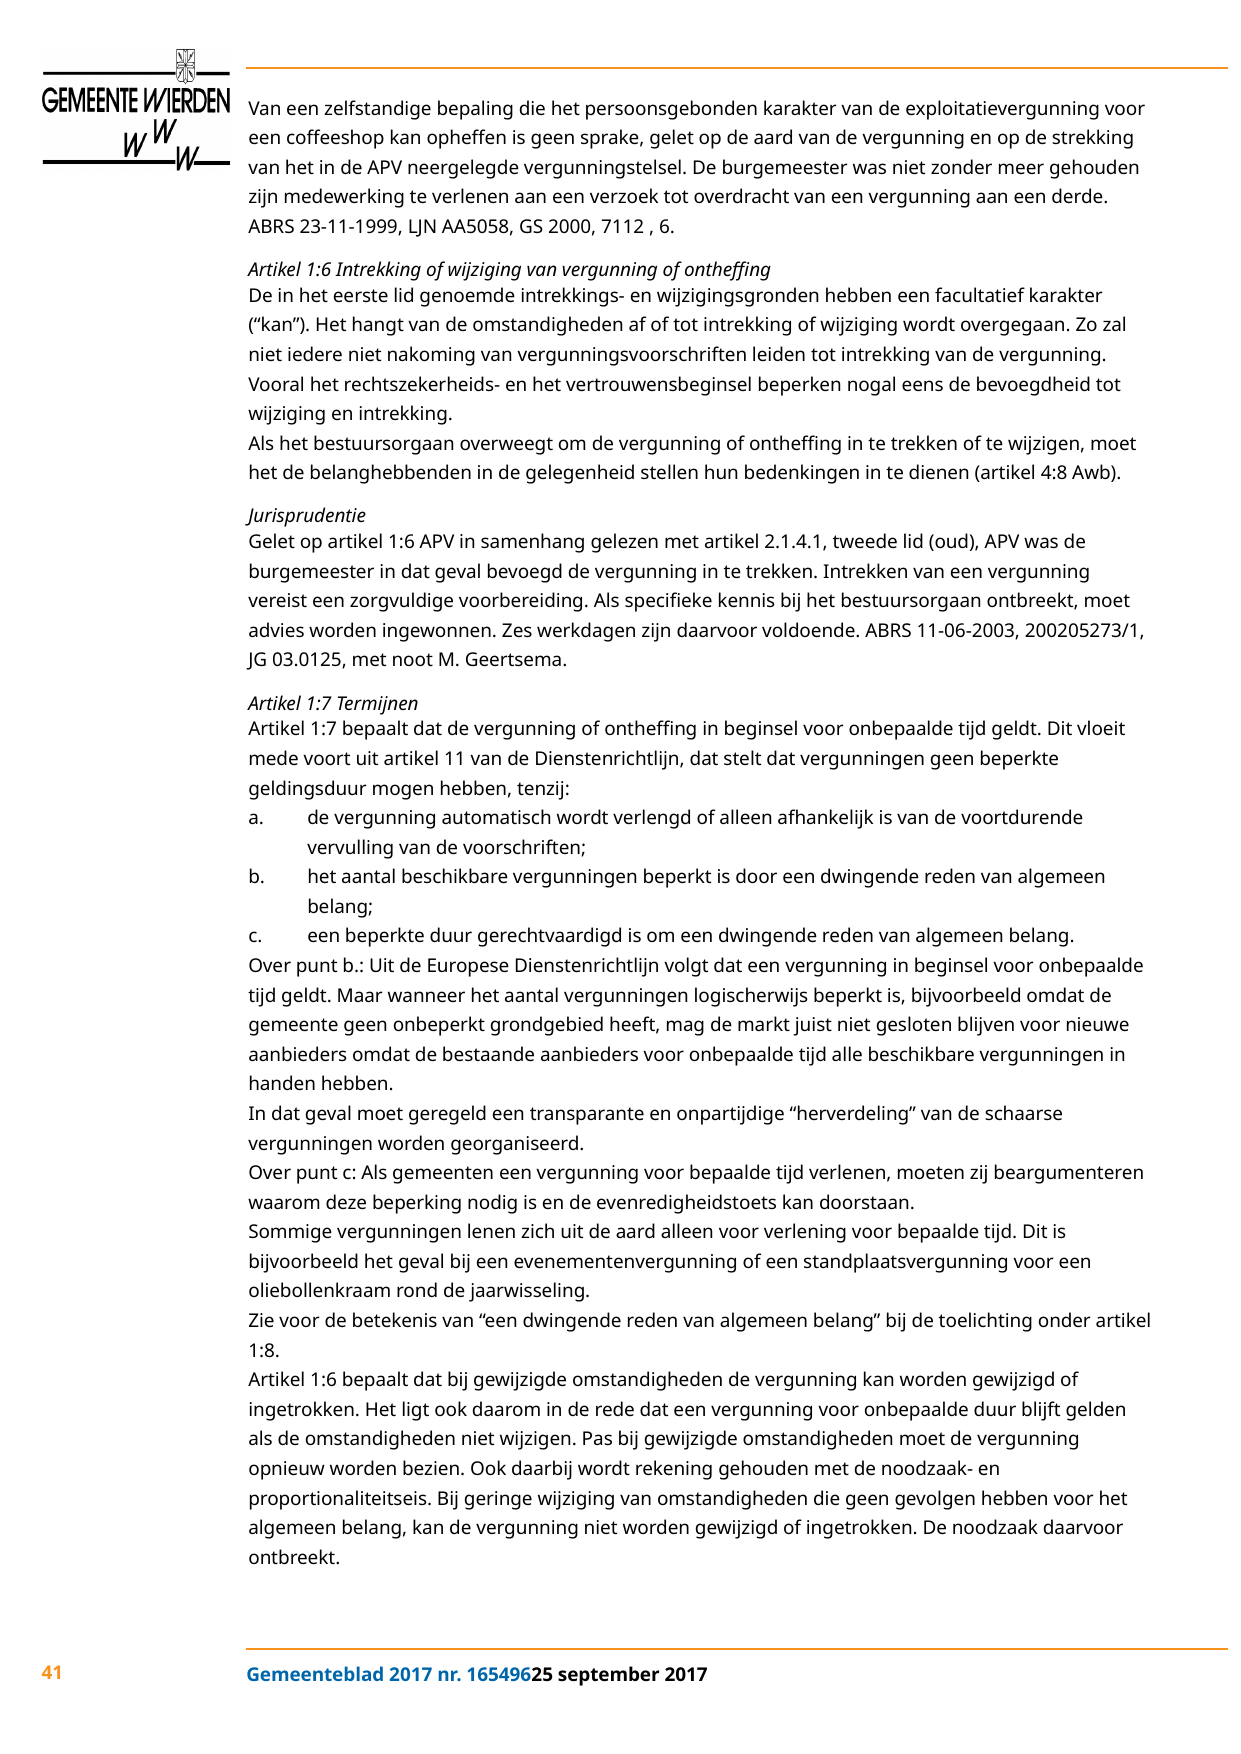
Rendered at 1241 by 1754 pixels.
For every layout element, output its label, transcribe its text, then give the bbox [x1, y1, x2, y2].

text Sommige vergunningen lenen zich uit de aard alleen voor verlening voor bepaalde tijd. Dit is bijvoorbeeld het geval bij een evenementenvergunning of een standplaatsvergunning voor een oliebollenkraam rond de jaarwisseling. [248, 1218, 1152, 1303]
list het aantal beschikbare vergunningen beperkt is door een dwingende reden van algemeen belang; [248, 863, 1152, 919]
text Artikel 1:6 bepaalt dat bij gewijzigde omstandigheden de vergunning kan worden gewijzigd of ingetrokken. Het ligt ook daarom in de rede dat een vergunning voor onbepaalde duur blijft gelden als de omstandigheden niet wijzigen. Pas bij gewijzigde omstandigheden moet de vergunning opnieuw worden bezien. Ook daarbij wordt rekening gehouden met de noodzaak- en proportionaliteitseis. Bij geringe wijziging van omstandigheden die geen gevolgen hebben voor het algemeen belang, kan de vergunning niet worden gewijzigd of ingetrokken. De noodzaak daarvoor ontbreekt. [248, 1366, 1152, 1569]
text Gelet op artikel 1:6 APV in samenhang gelezen met artikel 2.1.4.1, tweede lid (oud), APV was de burgemeester in dat geval bevoegd de vergunning in te trekken. Intrekken van een vergunning vereist een zorgvuldige voorbereiding. Als specifieke kennis bij het bestuursorgaan ontbreekt, moet advies worden ingewonnen. Zes werkdagen zijn daarvoor voldoende. ABRS 11-06-2003, 200205273/1, JG 03.0125, met noot M. Geertsema. [248, 528, 1152, 672]
list een beperkte duur gerechtvaardigd is om een dwingende reden van algemeen belang. [248, 923, 1152, 948]
text In dat geval moet geregeld een transparante en onpartijdige “herverdeling” van de schaarse vergunningen worden georganiseerd. [248, 1100, 1152, 1155]
text Jurisprudentie [248, 503, 1152, 528]
text Zie voor de betekenis van “een dwingende reden van algemeen belang” bij de toelichting onder artikel 1:8. [248, 1307, 1152, 1362]
text Over punt c: Als gemeenten een vergunning voor bepaalde tijd verlenen, moeten zij beargumenteren waarom deze beperking nodig is en de evenredigheidstoets kan doorstaan. [248, 1159, 1152, 1214]
text De in het eerste lid genoemde intrekkings- en wijzigingsgronden hebben een facultatief karakter (“kan”). Het hangt van de omstandigheden af of tot intrekking of wijziging wordt overgegaan. Zo zal niet iedere niet nakoming van vergunningsvoorschriften leiden tot intrekking van de vergunning. Vooral het rechtszekerheids- en het vertrouwensbeginsel beperken nogal eens de bevoegdheid tot wijziging en intrekking. [248, 282, 1152, 426]
text Artikel 1:6 Intrekking of wijziging van vergunning of ontheffing [248, 256, 1152, 282]
text Artikel 1:7 bepaalt dat de vergunning of ontheffing in beginsel voor onbepaalde tijd geldt. Dit vloeit mede voort uit artikel 11 van de Dienstenrichtlijn, dat stelt dat vergunningen geen beperkte geldingsduur mogen hebben, tenzij: [248, 716, 1152, 800]
text Als het bestuursorgaan overweegt om de vergunning of ontheffing in te trekken of te wijzigen, moet het de belanghebbenden in de gelegenheid stellen hun bedenkingen in te dienen (artikel 4:8 Awb). [248, 430, 1152, 485]
list de vergunning automatisch wordt verlengd of alleen afhankelijk is van de voortdurende vervulling van de voorschriften; [248, 804, 1152, 859]
text Over punt b.: Uit de Europese Dienstenrichtlijn volgt dat een vergunning in beginsel voor onbepaalde tijd geldt. Maar wanneer het aantal vergunningen logischerwijs beperkt is, bijvoorbeeld omdat de gemeente geen onbeperkt grondgebied heeft, mag de markt juist niet gesloten blijven voor nieuwe aanbieders omdat de bestaande aanbieders voor onbepaalde tijd alle beschikbare vergunningen in handen hebben. [248, 952, 1152, 1096]
text Van een zelfstandige bepaling die het persoonsgebonden karakter van de exploitatievergunning voor een coffeeshop kan opheffen is geen sprake, gelet op de aard van de vergunning en op de strekking van het in de APV neergelegde vergunningstelsel. De burgemeester was niet zonder meer gehouden zijn medewerking te verlenen aan een verzoek tot overdracht van een vergunning aan een derde. ABRS 23-11-1999, LJN AA5058, GS 2000, 7112 , 6. [248, 95, 1152, 239]
text Artikel 1:7 Termijnen [248, 690, 1152, 716]
picture [41, 47, 231, 172]
